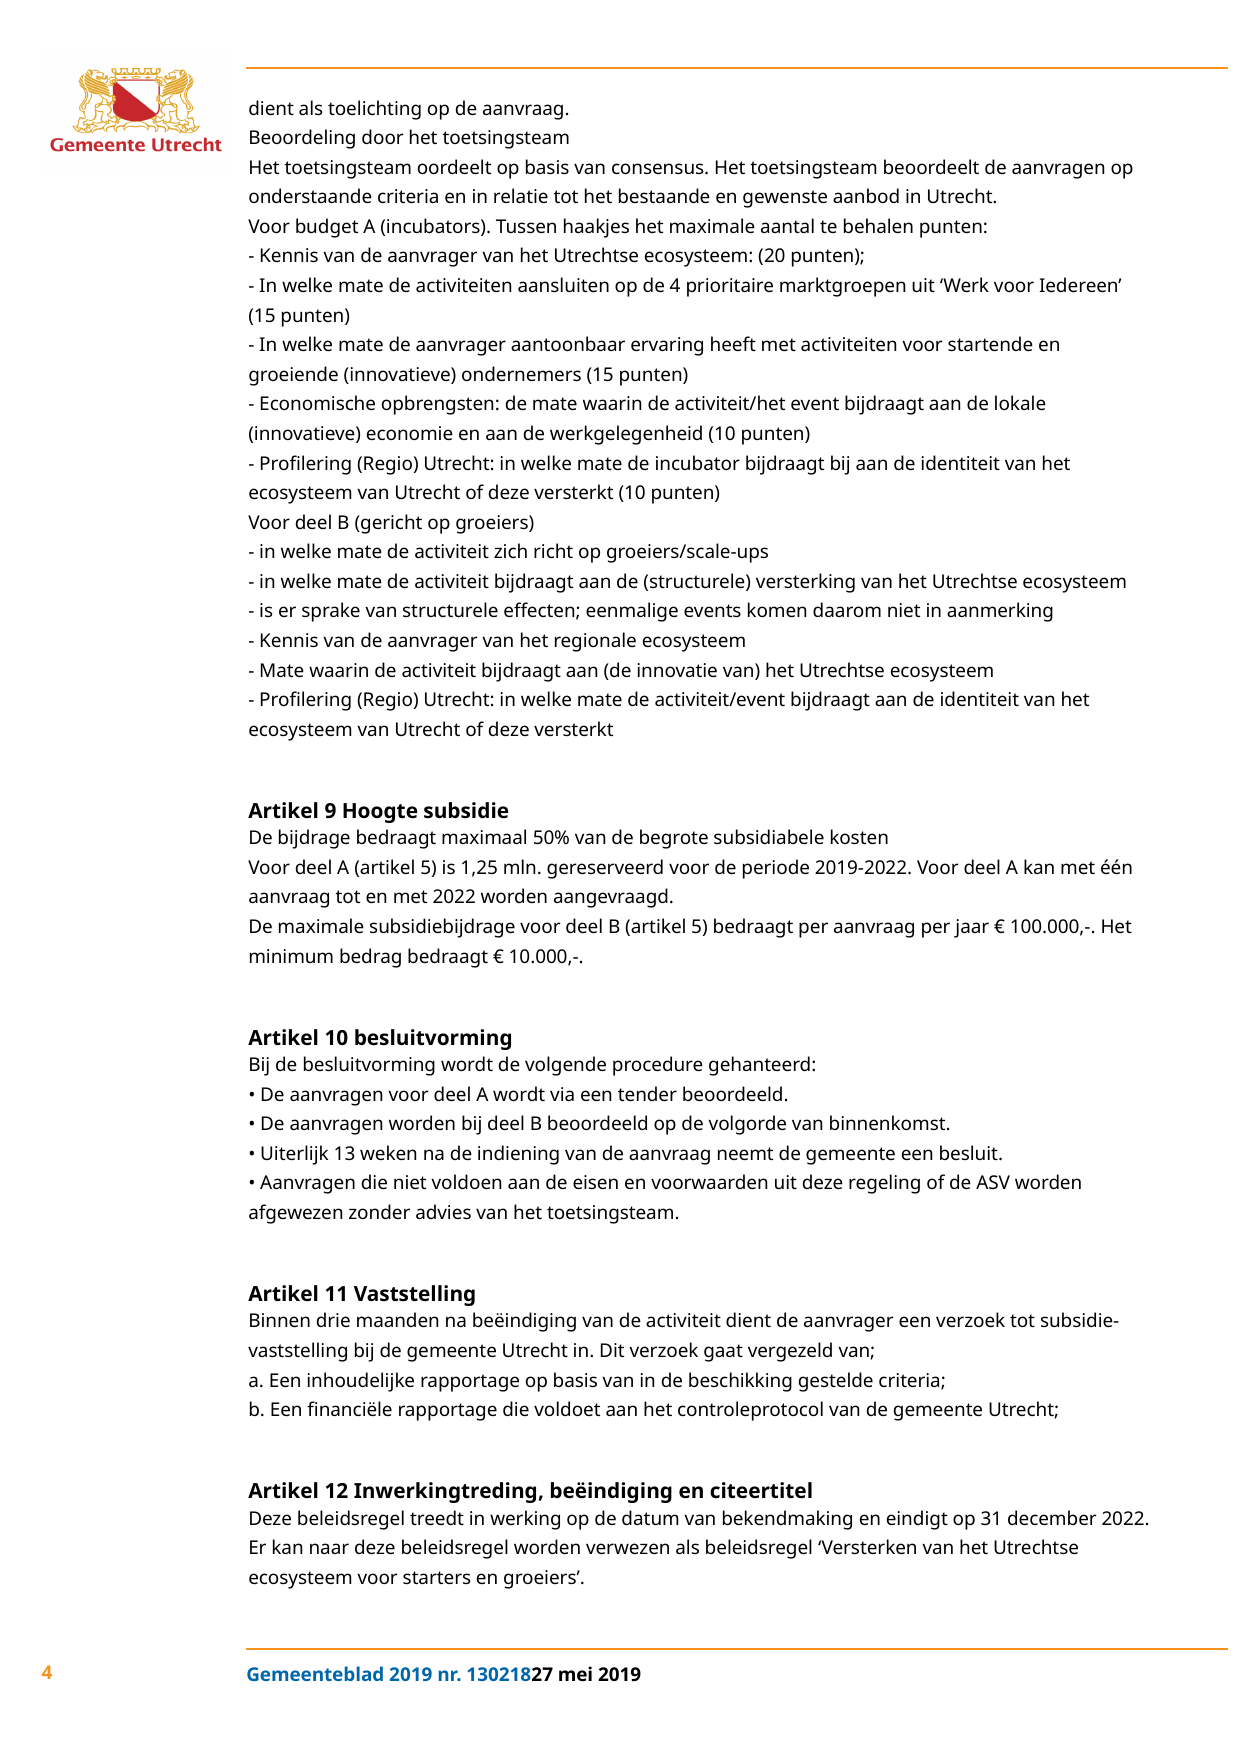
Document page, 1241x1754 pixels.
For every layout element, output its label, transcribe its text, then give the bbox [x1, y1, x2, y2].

text b. Een financiële rapportage die voldoet aan het controleprotocol van de gemeente Utrecht; [248, 1396, 1152, 1422]
text - In welke mate de activiteiten aansluiten op de 4 prioritaire marktgroepen uit ‘Werk voor Iedereen’ (15 punten) [248, 272, 1152, 328]
text - Kennis van de aanvrager van het Utrechtse ecosysteem: (20 punten); [248, 243, 1152, 268]
text • De aanvragen worden bij deel B beoordeeld op de volgorde van binnenkomst. [248, 1110, 1152, 1136]
text Bij de besluitvorming wordt de volgende procedure gehanteerd: [248, 1051, 1152, 1077]
text a. Een inhoudelijke rapportage op basis van in de beschikking gestelde criteria; [248, 1367, 1152, 1392]
text De maximale subsidiebijdrage voor deel B (artikel 5) bedraagt per aanvraag per jaar € 100.000,-. Het minimum bedrag bedraagt € 10.000,-. [248, 913, 1152, 968]
text - in welke mate de activiteit bijdraagt aan de (structurele) versterking van het Utrechtse ecosysteem [248, 568, 1152, 594]
text Deze beleidsregel treedt in werking op de datum van bekendmaking en eindigt op 31 december 2022. Er kan naar deze beleidsregel worden verwezen als beleidsregel ‘Versterken van het Utrechtse ecosysteem voor starters en groeiers’. [248, 1505, 1152, 1590]
text Artikel 9 Hoogte subsidie [248, 796, 1152, 824]
text Voor deel A (artikel 5) is 1,25 mln. gereserveerd voor de periode 2019-2022. Voor deel A kan met één aanvraag tot en met 2022 worden aangevraagd. [248, 854, 1152, 909]
text Het toetsingsteam oordeelt op basis van consensus. Het toetsingsteam beoordeelt de aanvragen op onderstaande criteria en in relatie tot het bestaande en gewenste aanbod in Utrecht. [248, 154, 1152, 209]
text De bijdrage bedraagt maximaal 50% van de begrote subsidiabele kosten [248, 824, 1152, 850]
text Artikel 12 Inwerkingtreding, beëindiging en citeertitel [248, 1476, 1152, 1505]
text - Mate waarin de activiteit bijdraagt aan (de innovatie van) het Utrechtse ecosysteem [248, 657, 1152, 683]
text Voor deel B (gericht op groeiers) [248, 509, 1152, 535]
text Voor budget A (incubators). Tussen haakjes het maximale aantal te behalen punten: [248, 213, 1152, 239]
text • De aanvragen voor deel A wordt via een tender beoordeeld. [248, 1081, 1152, 1107]
text - In welke mate de aanvrager aantoonbaar ervaring heeft met activiteiten voor startende en groeiende (innovatieve) ondernemers (15 punten) [248, 331, 1152, 387]
text Beoordeling door het toetsingsteam [248, 124, 1152, 150]
text • Uiterlijk 13 weken na de indiening van de aanvraag neemt de gemeente een besluit. [248, 1140, 1152, 1166]
picture [41, 47, 231, 172]
text Artikel 10 besluitvorming [248, 1023, 1152, 1051]
text Binnen drie maanden na beëindiging van de activiteit dient de aanvrager een verzoek tot subsidie-vaststelling bij de gemeente Utrecht in. Dit verzoek gaat vergezeld van; [248, 1308, 1152, 1363]
text dient als toelichting op de aanvraag. [248, 95, 1152, 121]
text • Aanvragen die niet voldoen aan de eisen en voorwaarden uit deze regeling of de ASV worden afgewezen zonder advies van het toetsingsteam. [248, 1169, 1152, 1225]
text - Kennis van de aanvrager van het regionale ecosysteem [248, 627, 1152, 653]
text - Economische opbrengsten: de mate waarin de activiteit/het event bijdraagt aan de lokale (innovatieve) economie en aan de werkgelegenheid (10 punten) [248, 391, 1152, 446]
text - in welke mate de activiteit zich richt op groeiers/scale-ups [248, 538, 1152, 564]
text Artikel 11 Vaststelling [248, 1279, 1152, 1308]
text - is er sprake van structurele effecten; eenmalige events komen daarom niet in aanmerking [248, 598, 1152, 623]
text - Profilering (Regio) Utrecht: in welke mate de activiteit/event bijdraagt aan de identiteit van het ecosysteem van Utrecht of deze versterkt [248, 686, 1152, 742]
text - Profilering (Regio) Utrecht: in welke mate de incubator bijdraagt bij aan de identiteit van het ecosysteem van Utrecht of deze versterkt (10 punten) [248, 450, 1152, 505]
